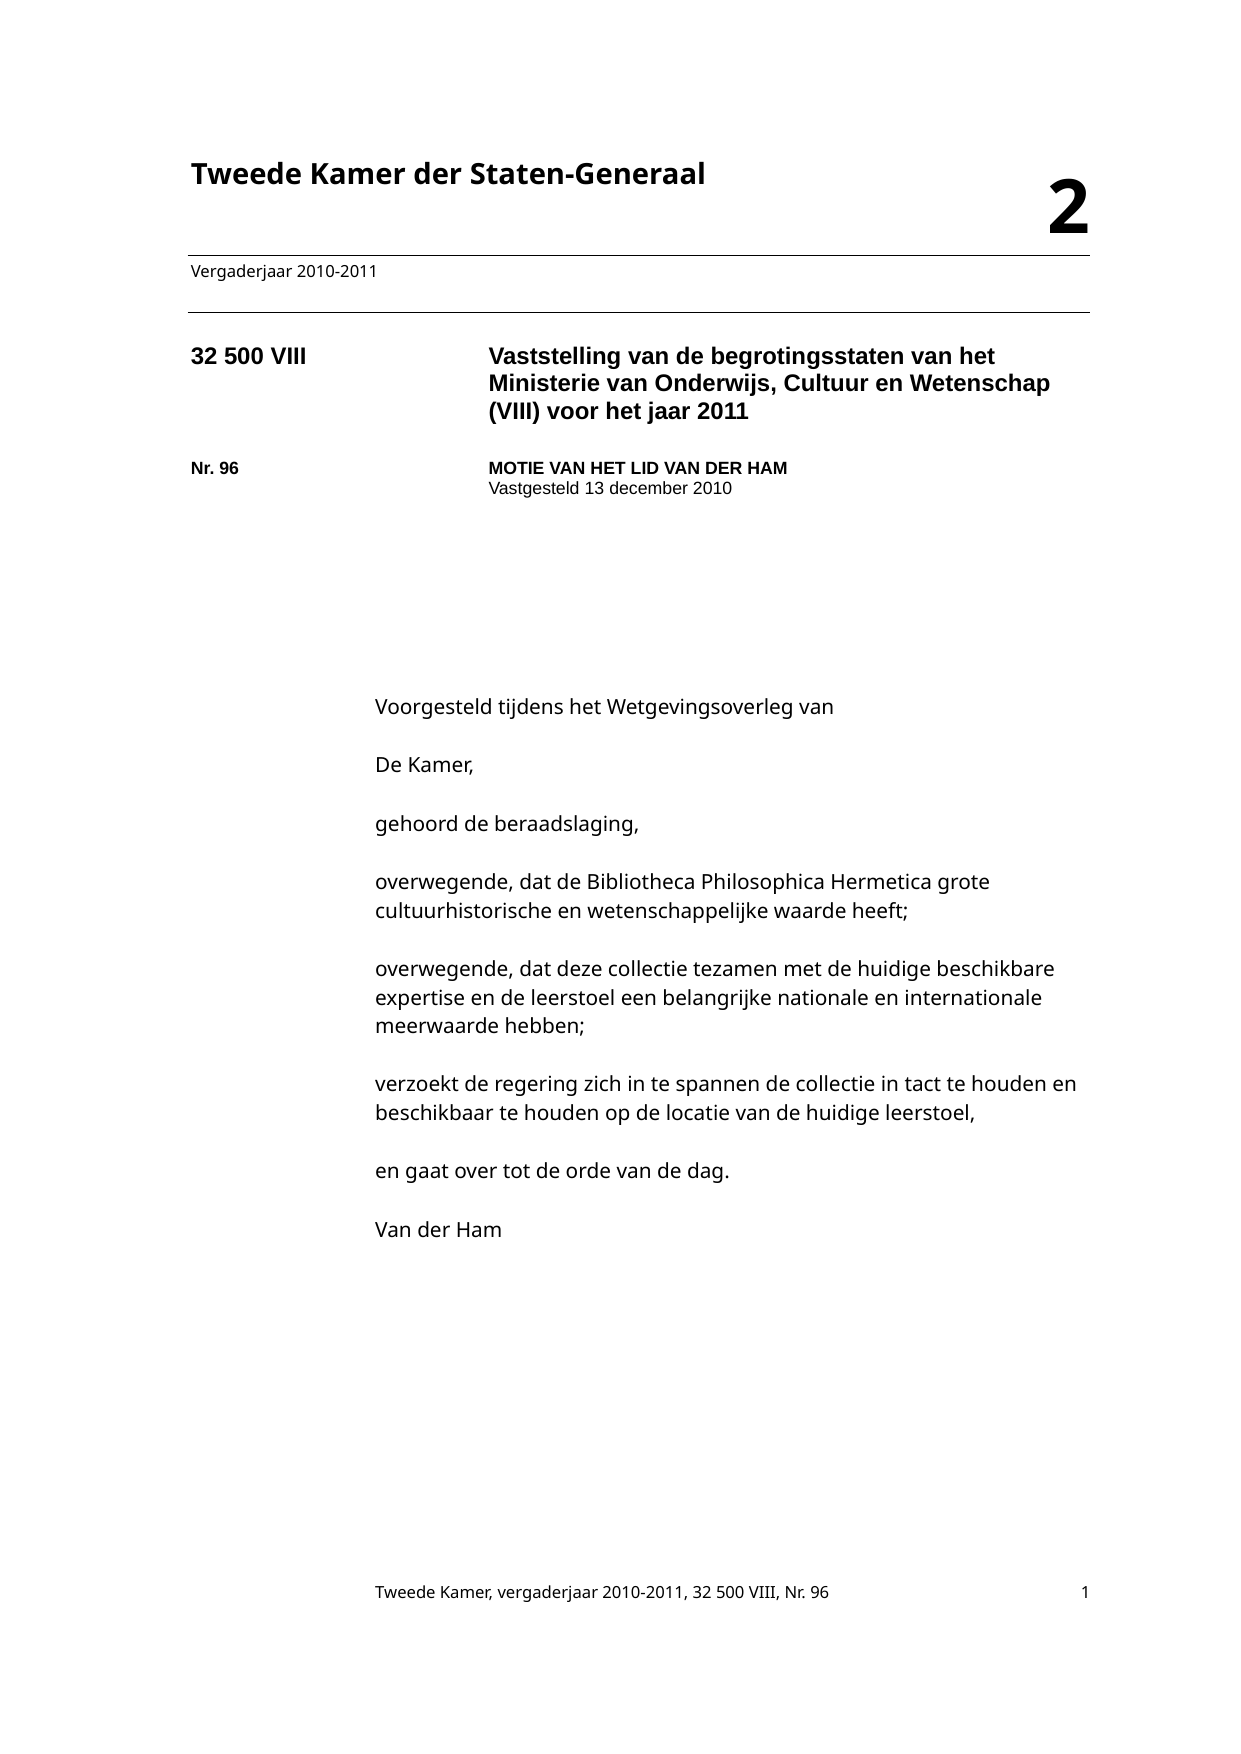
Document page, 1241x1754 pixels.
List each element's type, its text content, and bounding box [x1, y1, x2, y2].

table_cell MOTIE VAN HET LID VAN DER HAM Vastgesteld 13 december 2010 [485, 455, 1090, 573]
text overwegende, dat de Bibliotheca Philosophica Hermetica grote cultuurhistorische en wetenschappelijke waarde heeft; [375, 867, 1090, 924]
text gehoord de beraadslaging, [375, 809, 1090, 837]
text en gaat over tot de orde van de dag. [375, 1156, 1090, 1185]
table_cell 32 500 VIII [188, 339, 485, 454]
table_cell Vaststelling van de begrotingsstaten van het Ministerie van Onderwijs, Cultuur en Wetenschap (VIII) voor het jaar 2011 [485, 339, 1090, 454]
text Van der Ham [375, 1215, 1090, 1243]
text Voorgesteld tijdens het Wetgevingsoverleg van [375, 692, 1090, 721]
table_header Tweede Kamer der Staten-Generaal [188, 150, 909, 255]
text De Kamer, [375, 751, 1090, 779]
table_cell Vergaderjaar 2010-2011 [188, 256, 485, 312]
table_header 2 [910, 150, 1090, 255]
table_cell Nr. 96 [188, 455, 485, 573]
text verzoekt de regering zich in te spannen de collectie in tact te houden en beschikbaar te houden op de locatie van de huidige leerstoel, [375, 1069, 1090, 1126]
table_cell [485, 313, 1090, 339]
table_cell [485, 256, 1090, 312]
text overwegende, dat deze collectie tezamen met de huidige beschikbare expertise en de leerstoel een belangrijke nationale en internationale meerwaarde hebben; [375, 954, 1090, 1039]
table_cell [188, 313, 485, 339]
